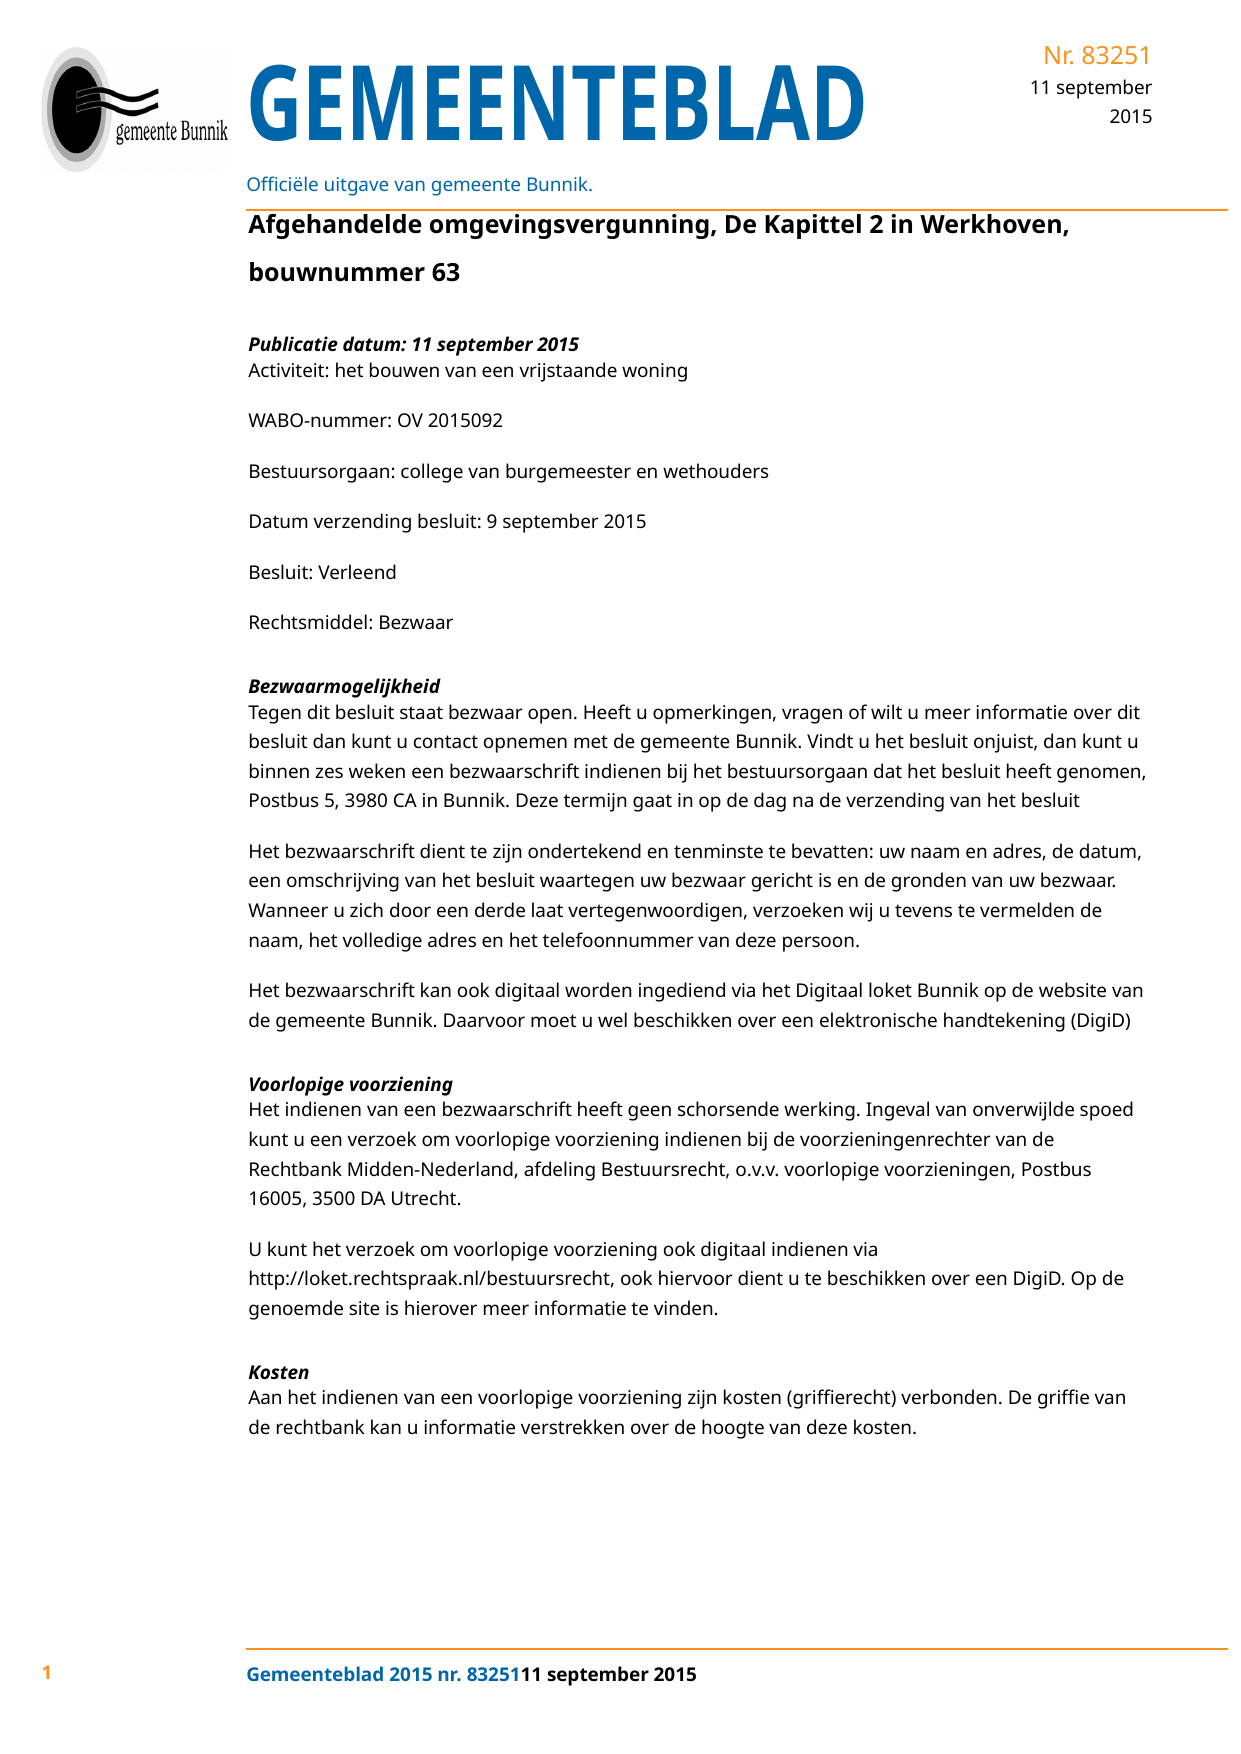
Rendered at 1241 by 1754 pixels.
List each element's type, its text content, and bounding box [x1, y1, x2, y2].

picture [41, 47, 231, 172]
text Aan het indienen van een voorlopige voorziening zijn kosten (griffierecht) verbonden. De griffie van de rechtbank kan u informatie verstrekken over de hoogte van deze kosten. [248, 1384, 1152, 1440]
text Besluit: Verleend [248, 559, 1152, 584]
text Datum verzending besluit: 9 september 2015 [248, 508, 1152, 534]
text Kosten [248, 1359, 1152, 1384]
text U kunt het verzoek om voorlopige voorziening ook digitaal indienen via http://loket.rechtspraak.nl/bestuursrecht, ook hiervoor dient u te beschikken over een DigiD. Op de genoemde site is hierover meer informatie te vinden. [248, 1236, 1152, 1321]
text Bezwaarmogelijkheid [248, 673, 1152, 699]
text Voorlopige voorziening [248, 1071, 1152, 1097]
text Tegen dit besluit staat bezwaar open. Heeft u opmerkingen, vragen of wilt u meer informatie over dit besluit dan kunt u contact opnemen met de gemeente Bunnik. Vindt u het besluit onjuist, dan kunt u binnen zes weken een bezwaarschrift indienen bij het bestuursorgaan dat het besluit heeft genomen, Postbus 5, 3980 CA in Bunnik. Deze termijn gaat in op de dag na de verzending van het besluit [248, 699, 1152, 813]
text Activiteit: het bouwen van een vrijstaande woning [248, 357, 1152, 383]
text Publicatie datum: 11 september 2015 [248, 331, 1152, 357]
text WABO-nummer: OV 2015092 [248, 408, 1152, 433]
text Het bezwaarschrift kan ook digitaal worden ingediend via het Digitaal loket Bunnik op de website van de gemeente Bunnik. Daarvoor moet u wel beschikken over een elektronische handtekening (DigiD) [248, 977, 1152, 1033]
text Bestuursorgaan: college van burgemeester en wethouders [248, 458, 1152, 484]
text Het bezwaarschrift dient te zijn ondertekend en tenminste te bevatten: uw naam en adres, de datum, een omschrijving van het besluit waartegen uw bezwaar gericht is en de gronden van uw bezwaar. Wanneer u zich door een derde laat vertegenwoordigen, verzoeken wij u tevens te vermelden de naam, het volledige adres en het telefoonnummer van deze persoon. [248, 838, 1152, 953]
text Afgehandelde omgevingsvergunning, De Kapittel 2 in Werkhoven, bouwnummer 63 [248, 211, 1152, 288]
text Het indienen van een bezwaarschrift heeft geen schorsende werking. Ingeval van onverwijlde spoed kunt u een verzoek om voorlopige voorziening indienen bij de voorzieningenrechter van de Rechtbank Midden-Nederland, afdeling Bestuursrecht, o.v.v. voorlopige voorzieningen, Postbus 16005, 3500 DA Utrecht. [248, 1097, 1152, 1211]
text Rechtsmiddel: Bezwaar [248, 609, 1152, 635]
